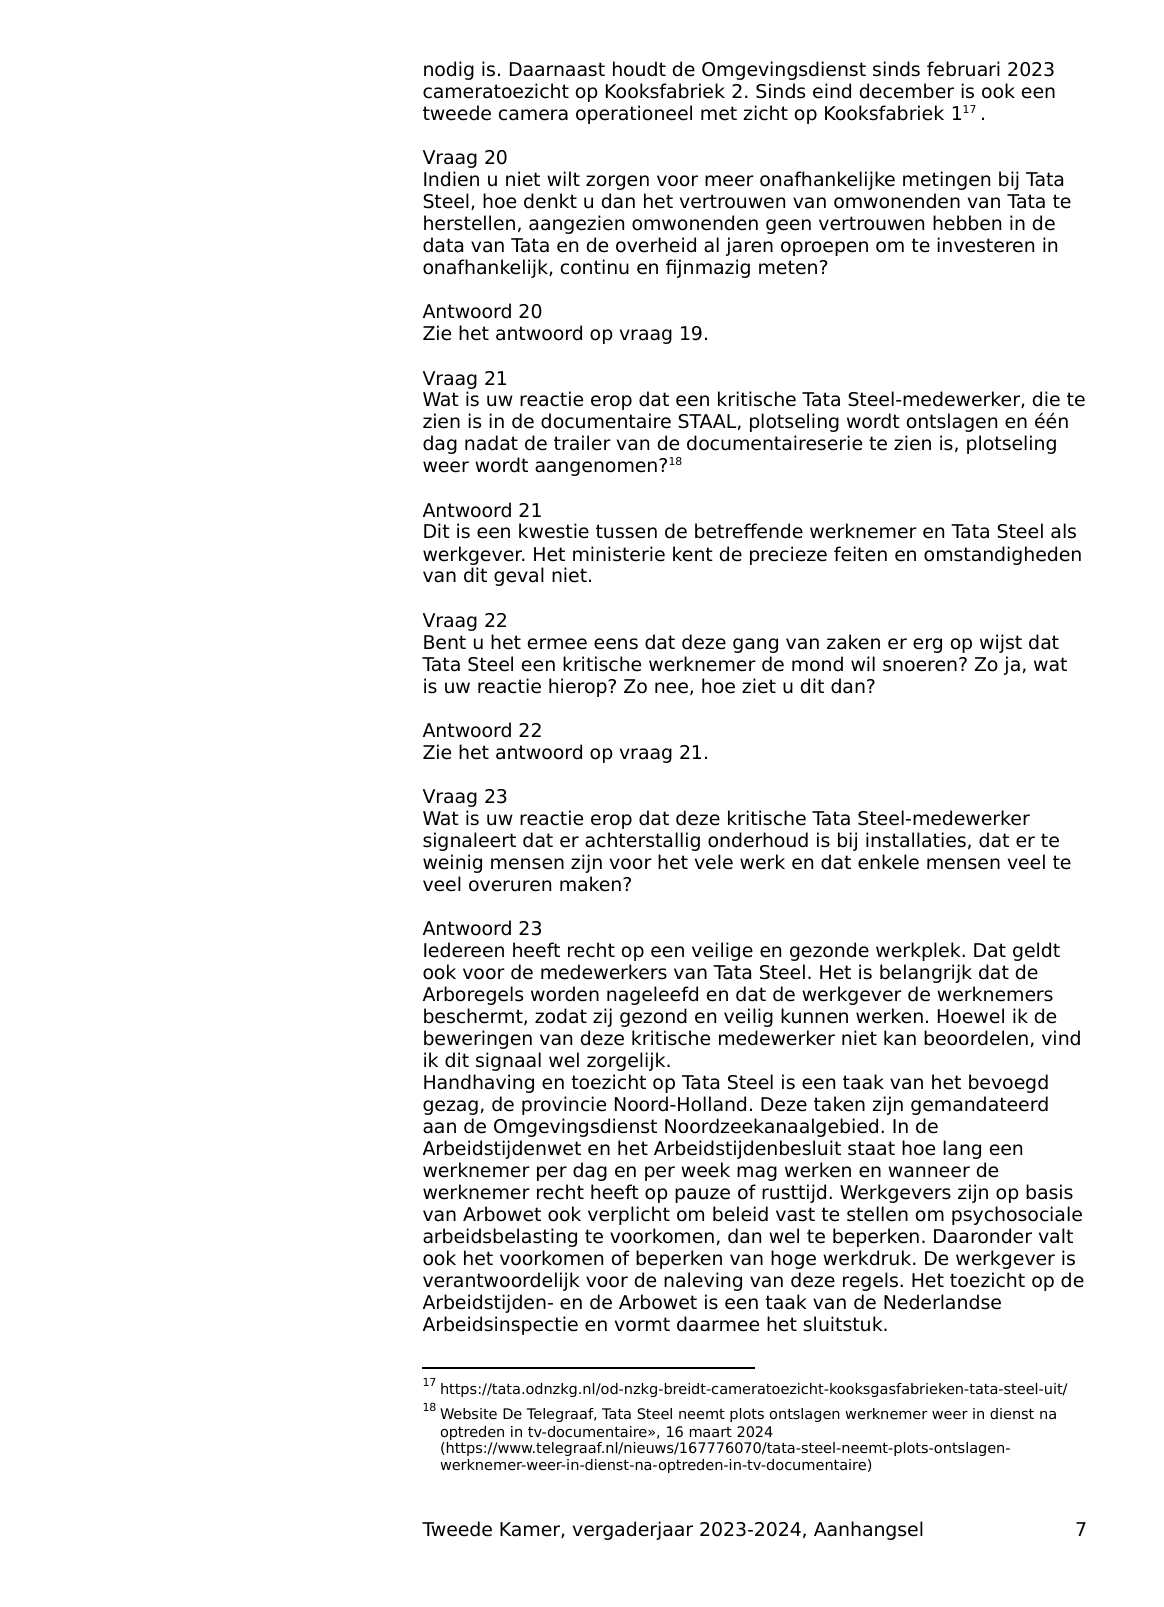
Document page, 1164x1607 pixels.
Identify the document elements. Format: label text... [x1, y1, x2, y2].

text Vraag 23 [422, 786, 1087, 808]
text Dit is een kwestie tussen de betreffende werknemer en Tata Steel als werkgever. Het ministerie kent de precieze feiten en omstandigheden van dit geval niet. [422, 521, 1087, 587]
text Iedereen heeft recht op een veilige en gezonde werkplek. Dat geldt ook voor de medewerkers van Tata Steel. Het is belangrijk dat de Arboregels worden nageleefd en dat de werkgever de werknemers beschermt, zodat zij gezond en veilig kunnen werken. Hoewel ik de beweringen van deze kritische medewerker niet kan beoordelen, vind ik dit signaal wel zorgelijk. [422, 940, 1087, 1072]
text Handhaving en toezicht op Tata Steel is een taak van het bevoegd gezag, de provincie Noord-Holland. Deze taken zijn gemandateerd aan de Omgevingsdienst Noordzeekanaalgebied. In de Arbeidstijdenwet en het Arbeidstijdenbesluit staat hoe lang een werknemer per dag en per week mag werken en wanneer de werknemer recht heeft op pauze of rusttijd. Werkgevers zijn op basis van Arbowet ook verplicht om beleid vast te stellen om psychosociale arbeidsbelasting te voorkomen, dan wel te beperken. Daaronder valt ook het voorkomen of beperken van hoge werkdruk. De werkgever is verantwoordelijk voor de naleving van deze regels. Het toezicht op de Arbeidstijden- en de Arbowet is een taak van de Nederlandse Arbeidsinspectie en vormt daarmee het sluitstuk. [422, 1072, 1087, 1336]
text Vraag 21 [422, 367, 1087, 389]
text Wat is uw reactie erop dat deze kritische Tata Steel-medewerker signaleert dat er achterstallig onderhoud is bij installaties, dat er te weinig mensen zijn voor het vele werk en dat enkele mensen veel te veel overuren maken? [422, 808, 1087, 896]
text https://tata.odnzkg.nl/od-nzkg-breidt-cameratoezicht-kooksgasfabrieken-tata-steel-uit/ [422, 1377, 1087, 1399]
text Wat is uw reactie erop dat een kritische Tata Steel-medewerker, die te zien is in de documentaire STAAL, plotseling wordt ontslagen en één dag nadat de trailer van de documentaireserie te zien is, plotseling weer wordt aangenomen? [422, 389, 1087, 477]
text Antwoord 23 [422, 918, 1087, 940]
text Antwoord 22 [422, 720, 1087, 742]
text Website De Telegraaf, Tata Steel neemt plots ontslagen werknemer weer in dienst na optreden in tv-documentaire», 16 maart 2024 (https://www.telegraaf.nl/nieuws/167776070/tata-steel-neemt-plots-ontslagen-werknemer-weer-in-dienst-na-optreden-in-tv-documentaire) [422, 1402, 1087, 1474]
text Vraag 22 [422, 609, 1087, 632]
text Zie het antwoord op vraag 19. [422, 323, 1087, 345]
text nodig is. Daarnaast houdt de Omgevingsdienst sinds februari 2023 cameratoezicht op Kooksfabriek 2. Sinds eind december is ook een tweede camera operationeel met zicht op Kooksfabriek 1. [422, 59, 1087, 125]
text Antwoord 21 [422, 499, 1087, 521]
text Zie het antwoord op vraag 21. [422, 742, 1087, 764]
text Bent u het ermee eens dat deze gang van zaken er erg op wijst dat Tata Steel een kritische werknemer de mond wil snoeren? Zo ja, wat is uw reactie hierop? Zo nee, hoe ziet u dit dan? [422, 632, 1087, 697]
text Indien u niet wilt zorgen voor meer onafhankelijke metingen bij Tata Steel, hoe denkt u dan het vertrouwen van omwonenden van Tata te herstellen, aangezien omwonenden geen vertrouwen hebben in de data van Tata en de overheid al jaren oproepen om te investeren in onafhankelijk, continu en fijnmazig meten? [422, 169, 1087, 279]
text Vraag 20 [422, 147, 1087, 169]
text Antwoord 20 [422, 301, 1087, 323]
